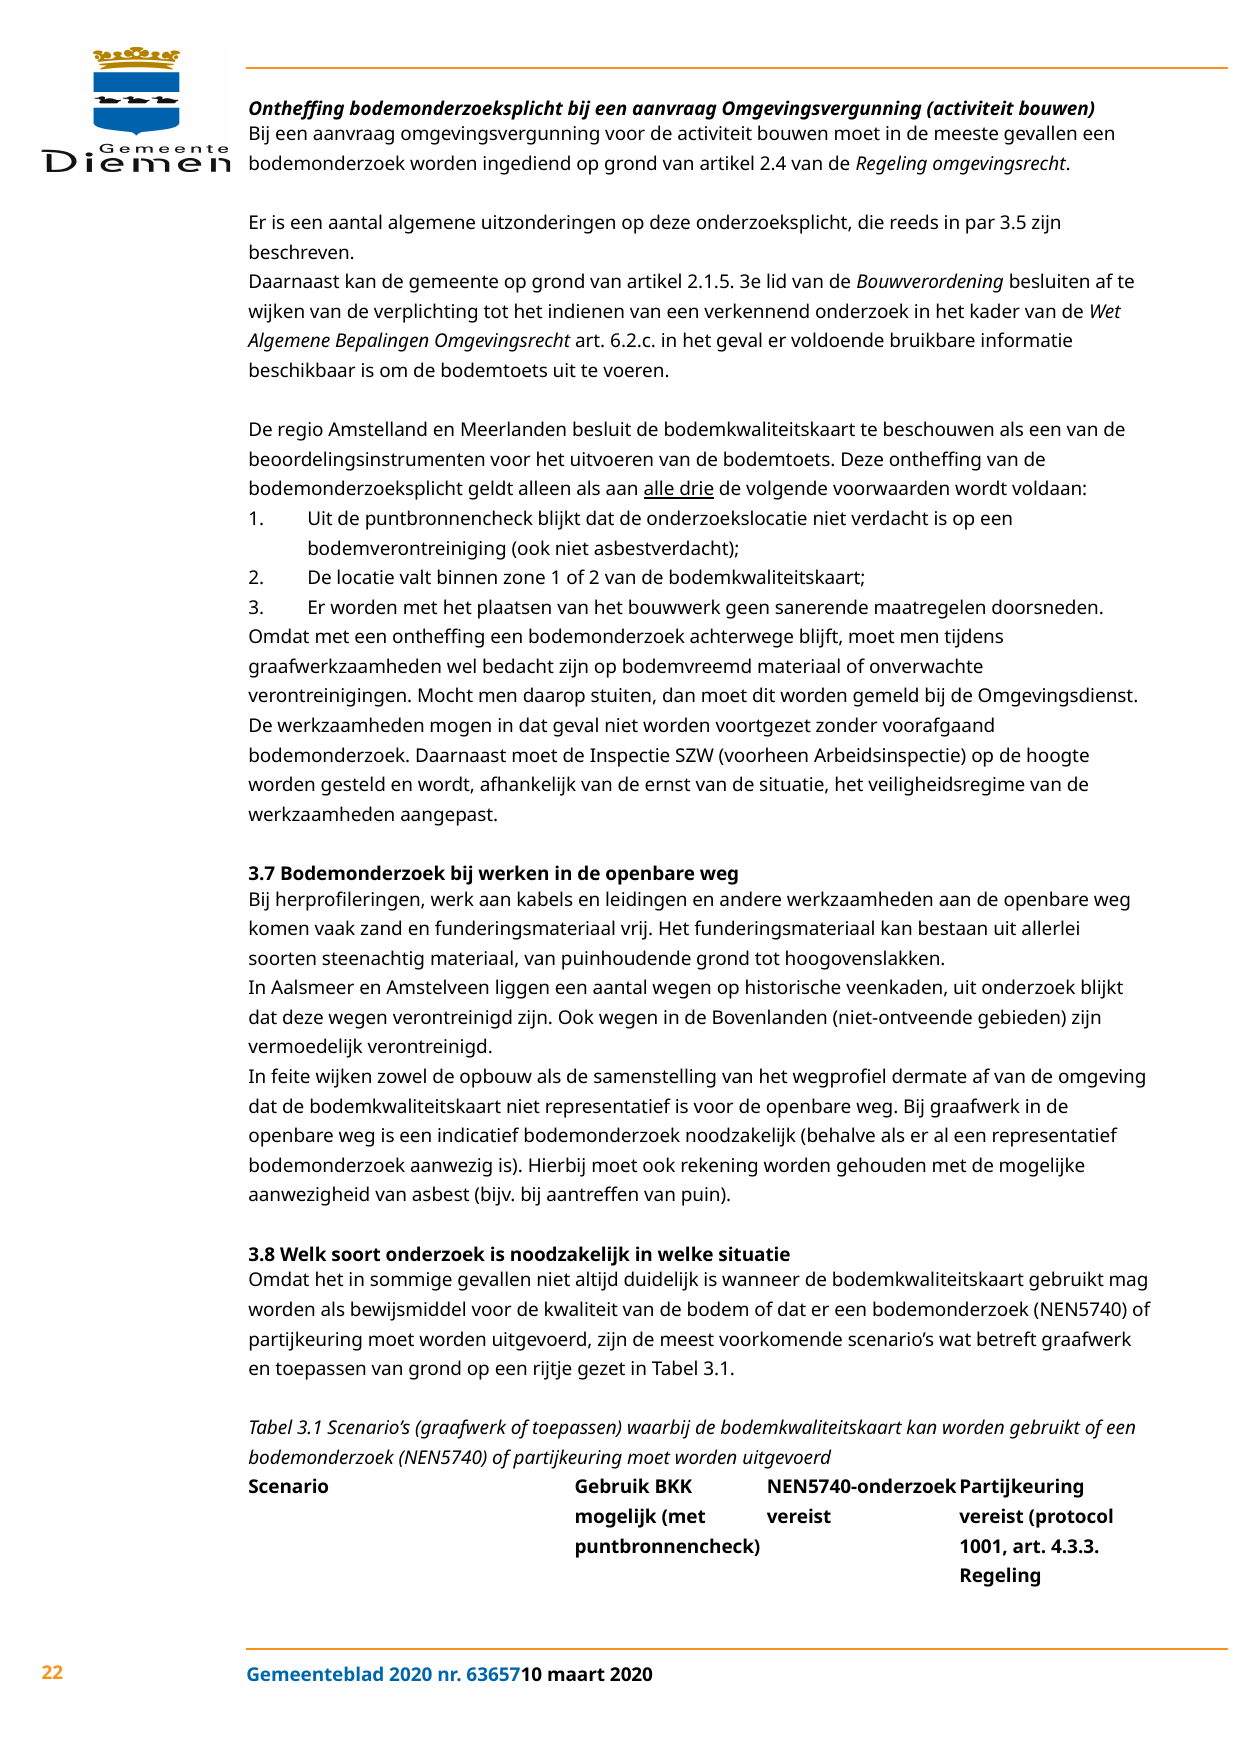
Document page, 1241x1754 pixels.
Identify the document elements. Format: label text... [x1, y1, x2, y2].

text Ontheffing bodemonderzoeksplicht bij een aanvraag Omgevingsvergunning (activiteit bouwen) [248, 95, 1152, 121]
text Omdat het in sommige gevallen niet altijd duidelijk is wanneer de bodemkwaliteitskaart gebruikt mag worden als bewijsmiddel voor de kwaliteit van de bodem of dat er een bodemonderzoek (NEN5740) of partijkeuring moet worden uitgevoerd, zijn de meest voorkomende scenario’s wat betreft graafwerk en toepassen van grond op een rijtje gezet in Tabel 3.1. [248, 1267, 1152, 1381]
text Bij een aanvraag omgevingsvergunning voor de activiteit bouwen moet in de meeste gevallen een bodemonderzoek worden ingediend op grond van artikel 2.4 van de Regeling omgevingsrecht. [248, 121, 1152, 176]
list De locatie valt binnen zone 1 of 2 van de bodemkwaliteitskaart; [248, 564, 1152, 590]
table_header Partijkeuring vereist (protocol 1001, art. 4.3.3. Regeling [959, 1474, 1152, 1588]
text 3.7 Bodemonderzoek bij werken in de openbare weg [248, 860, 1152, 886]
table_header NEN5740-onderzoek vereist [767, 1474, 959, 1588]
text Tabel 3.1 Scenario’s (graafwerk of toepassen) waarbij de bodemkwaliteitskaart kan worden gebruikt of een bodemonderzoek (NEN5740) of partijkeuring moet worden uitgevoerd [248, 1414, 1152, 1470]
list Er worden met het plaatsen van het bouwwerk geen sanerende maatregelen doorsneden. [248, 594, 1152, 619]
text 3.8 Welk soort onderzoek is noodzakelijk in welke situatie [248, 1241, 1152, 1267]
text In Aalsmeer en Amstelveen liggen een aantal wegen op historische veenkaden, uit onderzoek blijkt dat deze wegen verontreinigd zijn. Ook wegen in de Bovenlanden (niet-ontveende gebieden) zijn vermoedelijk verontreinigd. [248, 974, 1152, 1059]
list Uit de puntbronnencheck blijkt dat de onderzoekslocatie niet verdacht is op een bodemverontreiniging (ook niet asbestverdacht); [248, 505, 1152, 560]
text De regio Amstelland en Meerlanden besluit de bodemkwaliteitskaart te beschouwen als een van de beoordelingsinstrumenten voor het uitvoeren van de bodemtoets. Deze ontheffing van de bodemonderzoeksplicht geldt alleen als aan alle drie de volgende voorwaarden wordt voldaan: [248, 416, 1152, 501]
table_header Scenario [248, 1474, 574, 1588]
picture [41, 47, 231, 172]
text Er is een aantal algemene uitzonderingen op deze onderzoeksplicht, die reeds in par 3.5 zijn beschreven. [248, 209, 1152, 264]
text In feite wijken zowel de opbouw als de samenstelling van het wegprofiel dermate af van de omgeving dat de bodemkwaliteitskaart niet representatief is voor de openbare weg. Bij graafwerk in de openbare weg is een indicatief bodemonderzoek noodzakelijk (behalve als er al een representatief bodemonderzoek aanwezig is). Hierbij moet ook rekening worden gehouden met de mogelijke aanwezigheid van asbest (bijv. bij aantreffen van puin). [248, 1063, 1152, 1207]
text Daarnaast kan de gemeente op grond van artikel 2.1.5. 3e lid van de Bouwverordening besluiten af te wijken van de verplichting tot het indienen van een verkennend onderzoek in het kader van de Wet Algemene Bepalingen Omgevingsrecht art. 6.2.c. in het geval er voldoende bruikbare informatie beschikbaar is om de bodemtoets uit te voeren. [248, 268, 1152, 383]
text Bij herprofileringen, werk aan kabels en leidingen en andere werkzaamheden aan de openbare weg komen vaak zand en funderingsmateriaal vrij. Het funderingsmateriaal kan bestaan uit allerlei soorten steenachtig materiaal, van puinhoudende grond tot hoogovenslakken. [248, 886, 1152, 971]
text Omdat met een ontheffing een bodemonderzoek achterwege blijft, moet men tijdens graafwerkzaamheden wel bedacht zijn op bodemvreemd materiaal of onverwachte verontreinigingen. Mocht men daarop stuiten, dan moet dit worden gemeld bij de Omgevingsdienst. De werkzaamheden mogen in dat geval niet worden voortgezet zonder voorafgaand bodemonderzoek. Daarnaast moet de Inspectie SZW (voorheen Arbeidsinspectie) op de hoogte worden gesteld en wordt, afhankelijk van de ernst van de situatie, het veiligheidsregime van de werkzaamheden aangepast. [248, 623, 1152, 827]
table_header Gebruik BKK mogelijk (met puntbronnencheck) [574, 1474, 767, 1588]
